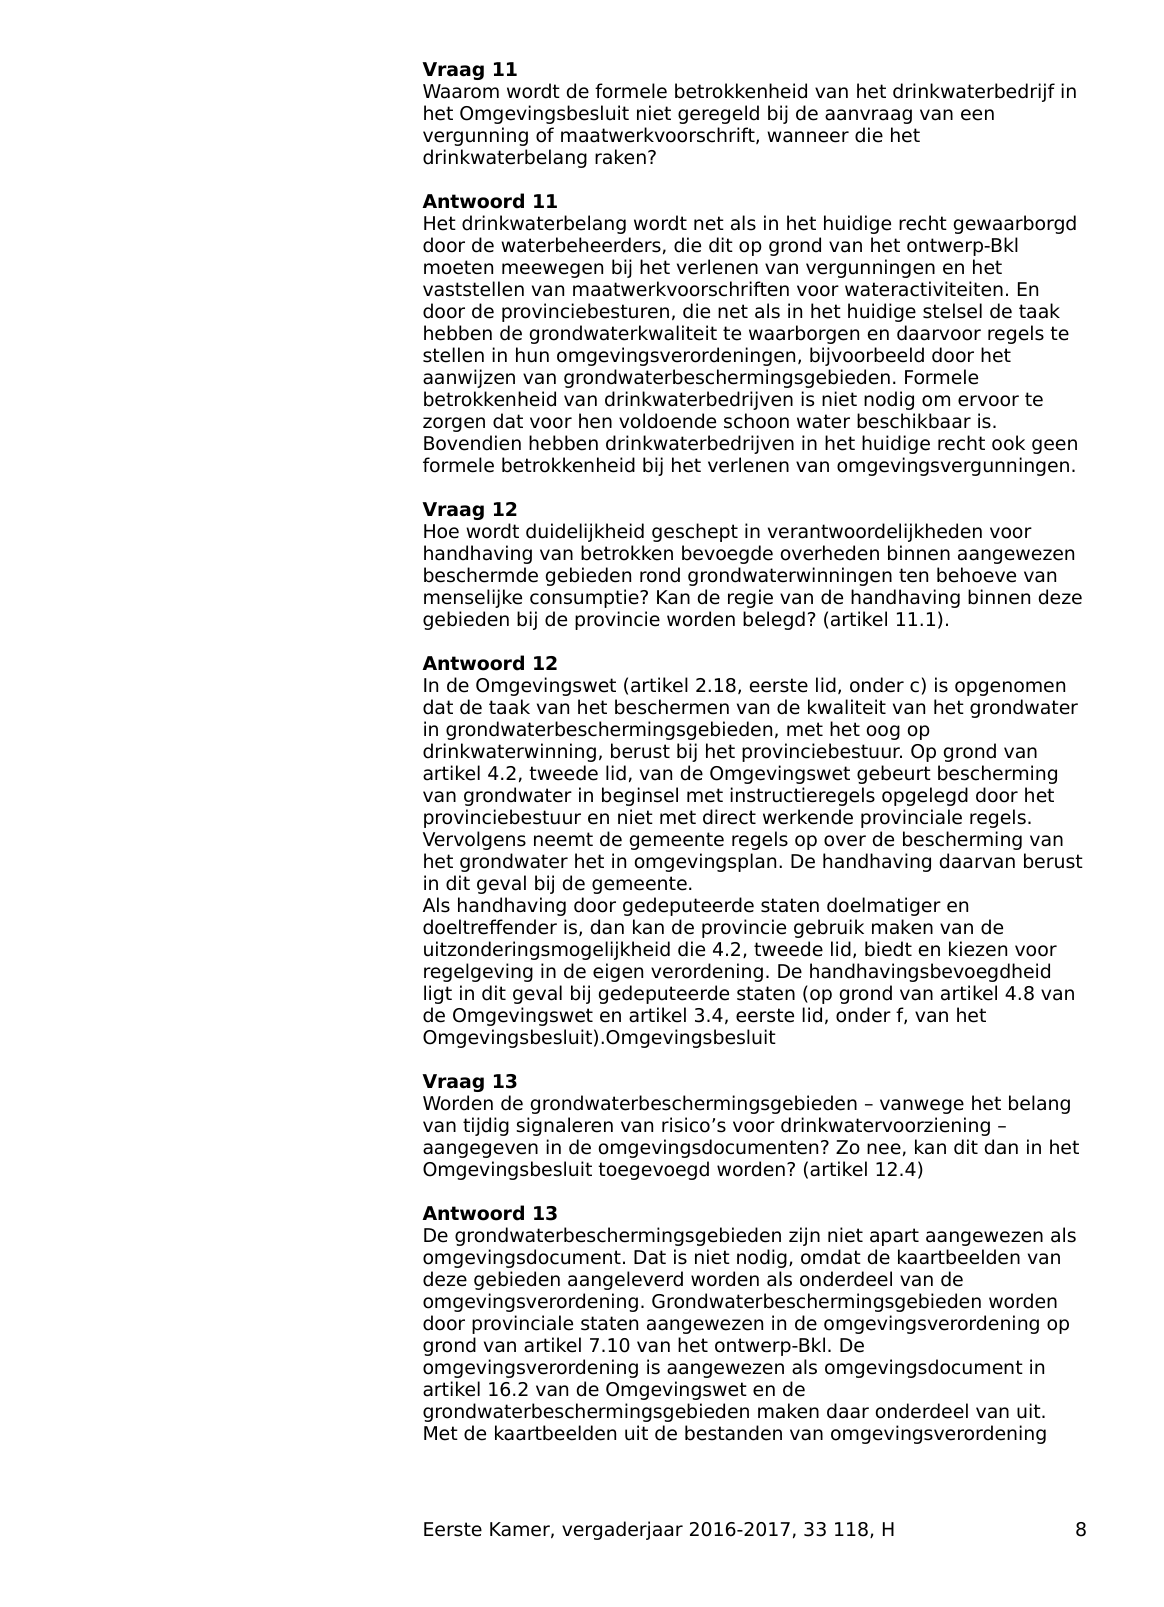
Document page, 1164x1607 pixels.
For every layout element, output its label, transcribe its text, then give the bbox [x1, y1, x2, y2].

text Vraag 13 [422, 1071, 1087, 1093]
text In de Omgevingswet (artikel 2.18, eerste lid, onder c) is opgenomen dat de taak van het beschermen van de kwaliteit van het grondwater in grondwaterbeschermingsgebieden, met het oog op drinkwaterwinning, berust bij het provinciebestuur. Op grond van artikel 4.2, tweede lid, van de Omgevingswet gebeurt bescherming van grondwater in beginsel met instructieregels opgelegd door het provinciebestuur en niet met direct werkende provinciale regels. Vervolgens neemt de gemeente regels op over de bescherming van het grondwater het in omgevingsplan. De handhaving daarvan berust in dit geval bij de gemeente. [422, 675, 1087, 895]
text De grondwaterbeschermingsgebieden zijn niet apart aangewezen als omgevingsdocument. Dat is niet nodig, omdat de kaartbeelden van deze gebieden aangeleverd worden als onderdeel van de omgevingsverordening. Grondwaterbeschermingsgebieden worden door provinciale staten aangewezen in de omgevingsverordening op grond van artikel 7.10 van het ontwerp-Bkl. De omgevingsverordening is aangewezen als omgevingsdocument in artikel 16.2 van de Omgevingswet en de grondwaterbeschermingsgebieden maken daar onderdeel van uit. Met de kaartbeelden uit de bestanden van omgevingsverordening [422, 1225, 1087, 1445]
text Het drinkwaterbelang wordt net als in het huidige recht gewaarborgd door de waterbeheerders, die dit op grond van het ontwerp-Bkl moeten meewegen bij het verlenen van vergunningen en het vaststellen van maatwerkvoorschriften voor wateractiviteiten. En door de provinciebesturen, die net als in het huidige stelsel de taak hebben de grondwaterkwaliteit te waarborgen en daarvoor regels te stellen in hun omgevingsverordeningen, bijvoorbeeld door het aanwijzen van grondwaterbeschermingsgebieden. Formele betrokkenheid van drinkwaterbedrijven is niet nodig om ervoor te zorgen dat voor hen voldoende schoon water beschikbaar is. Bovendien hebben drinkwaterbedrijven in het huidige recht ook geen formele betrokkenheid bij het verlenen van omgevingsvergunningen. [422, 213, 1087, 477]
text Waarom wordt de formele betrokkenheid van het drinkwaterbedrijf in het Omgevingsbesluit niet geregeld bij de aanvraag van een vergunning of maatwerkvoorschrift, wanneer die het drinkwaterbelang raken? [422, 81, 1087, 169]
text Vraag 12 [422, 499, 1087, 521]
text Antwoord 13 [422, 1203, 1087, 1225]
text Worden de grondwaterbeschermingsgebieden – vanwege het belang van tijdig signaleren van risico’s voor drinkwatervoorziening – aangegeven in de omgevingsdocumenten? Zo nee, kan dit dan in het Omgevingsbesluit toegevoegd worden? (artikel 12.4) [422, 1093, 1087, 1181]
text Vraag 11 [422, 59, 1087, 81]
text Antwoord 12 [422, 653, 1087, 675]
text Hoe wordt duidelijkheid geschept in verantwoordelijkheden voor handhaving van betrokken bevoegde overheden binnen aangewezen beschermde gebieden rond grondwaterwinningen ten behoeve van menselijke consumptie? Kan de regie van de handhaving binnen deze gebieden bij de provincie worden belegd? (artikel 11.1). [422, 521, 1087, 631]
text Antwoord 11 [422, 191, 1087, 213]
text Als handhaving door gedeputeerde staten doelmatiger en doeltreffender is, dan kan de provincie gebruik maken van de uitzonderingsmogelijkheid die 4.2, tweede lid, biedt en kiezen voor regelgeving in de eigen verordening. De handhavingsbevoegdheid ligt in dit geval bij gedeputeerde staten (op grond van artikel 4.8 van de Omgevingswet en artikel 3.4, eerste lid, onder f, van het Omgevingsbesluit).Omgevingsbesluit [422, 895, 1087, 1049]
